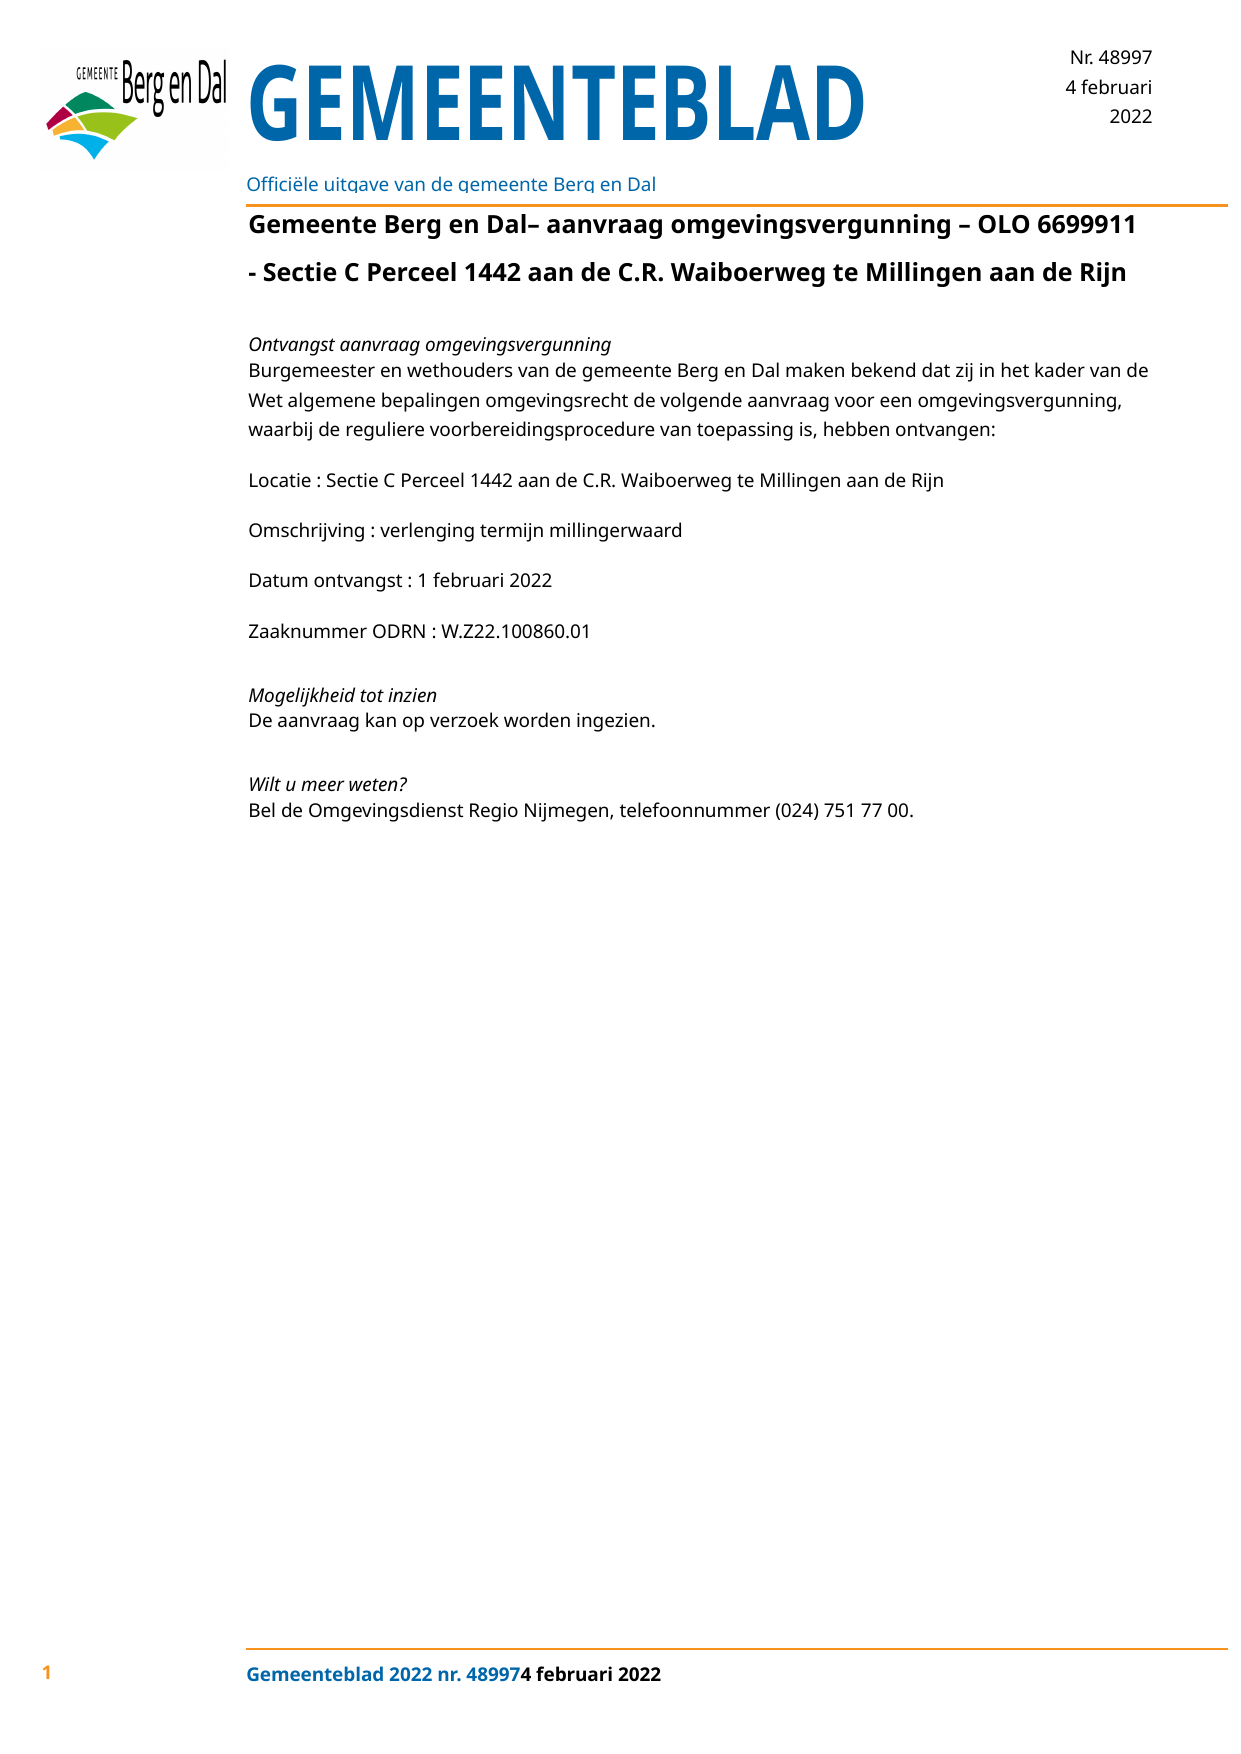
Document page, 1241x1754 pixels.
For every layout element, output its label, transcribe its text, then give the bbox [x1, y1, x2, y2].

text De aanvraag kan op verzoek worden ingezien. [248, 708, 1152, 733]
picture [41, 47, 231, 172]
text Burgemeester en wethouders van de gemeente Berg en Dal maken bekend dat zij in het kader van de Wet algemene bepalingen omgevingsrecht de volgende aanvraag voor een omgevingsvergunning, waarbij de reguliere voorbereidingsprocedure van toepassing is, hebben ontvangen: [248, 357, 1152, 442]
text Locatie : Sectie C Perceel 1442 aan de C.R. Waiboerweg te Millingen aan de Rijn [248, 467, 1152, 492]
text Bel de Omgevingsdienst Regio Nijmegen, telefoonnummer (024) 751 77 00. [248, 797, 1152, 823]
text Datum ontvangst : 1 februari 2022 [248, 568, 1152, 593]
text Ontvangst aanvraag omgevingsvergunning [248, 331, 1152, 357]
text Mogelijkheid tot inzien [248, 682, 1152, 708]
text Gemeente Berg en Dal– aanvraag omgevingsvergunning – OLO 6699911 - Sectie C Perceel 1442 aan de C.R. Waiboerweg te Millingen aan de Rijn [248, 207, 1152, 288]
text Zaaknummer ODRN : W.Z22.100860.01 [248, 618, 1152, 644]
text Omschrijving : verlenging termijn millingerwaard [248, 517, 1152, 543]
text Wilt u meer weten? [248, 772, 1152, 797]
